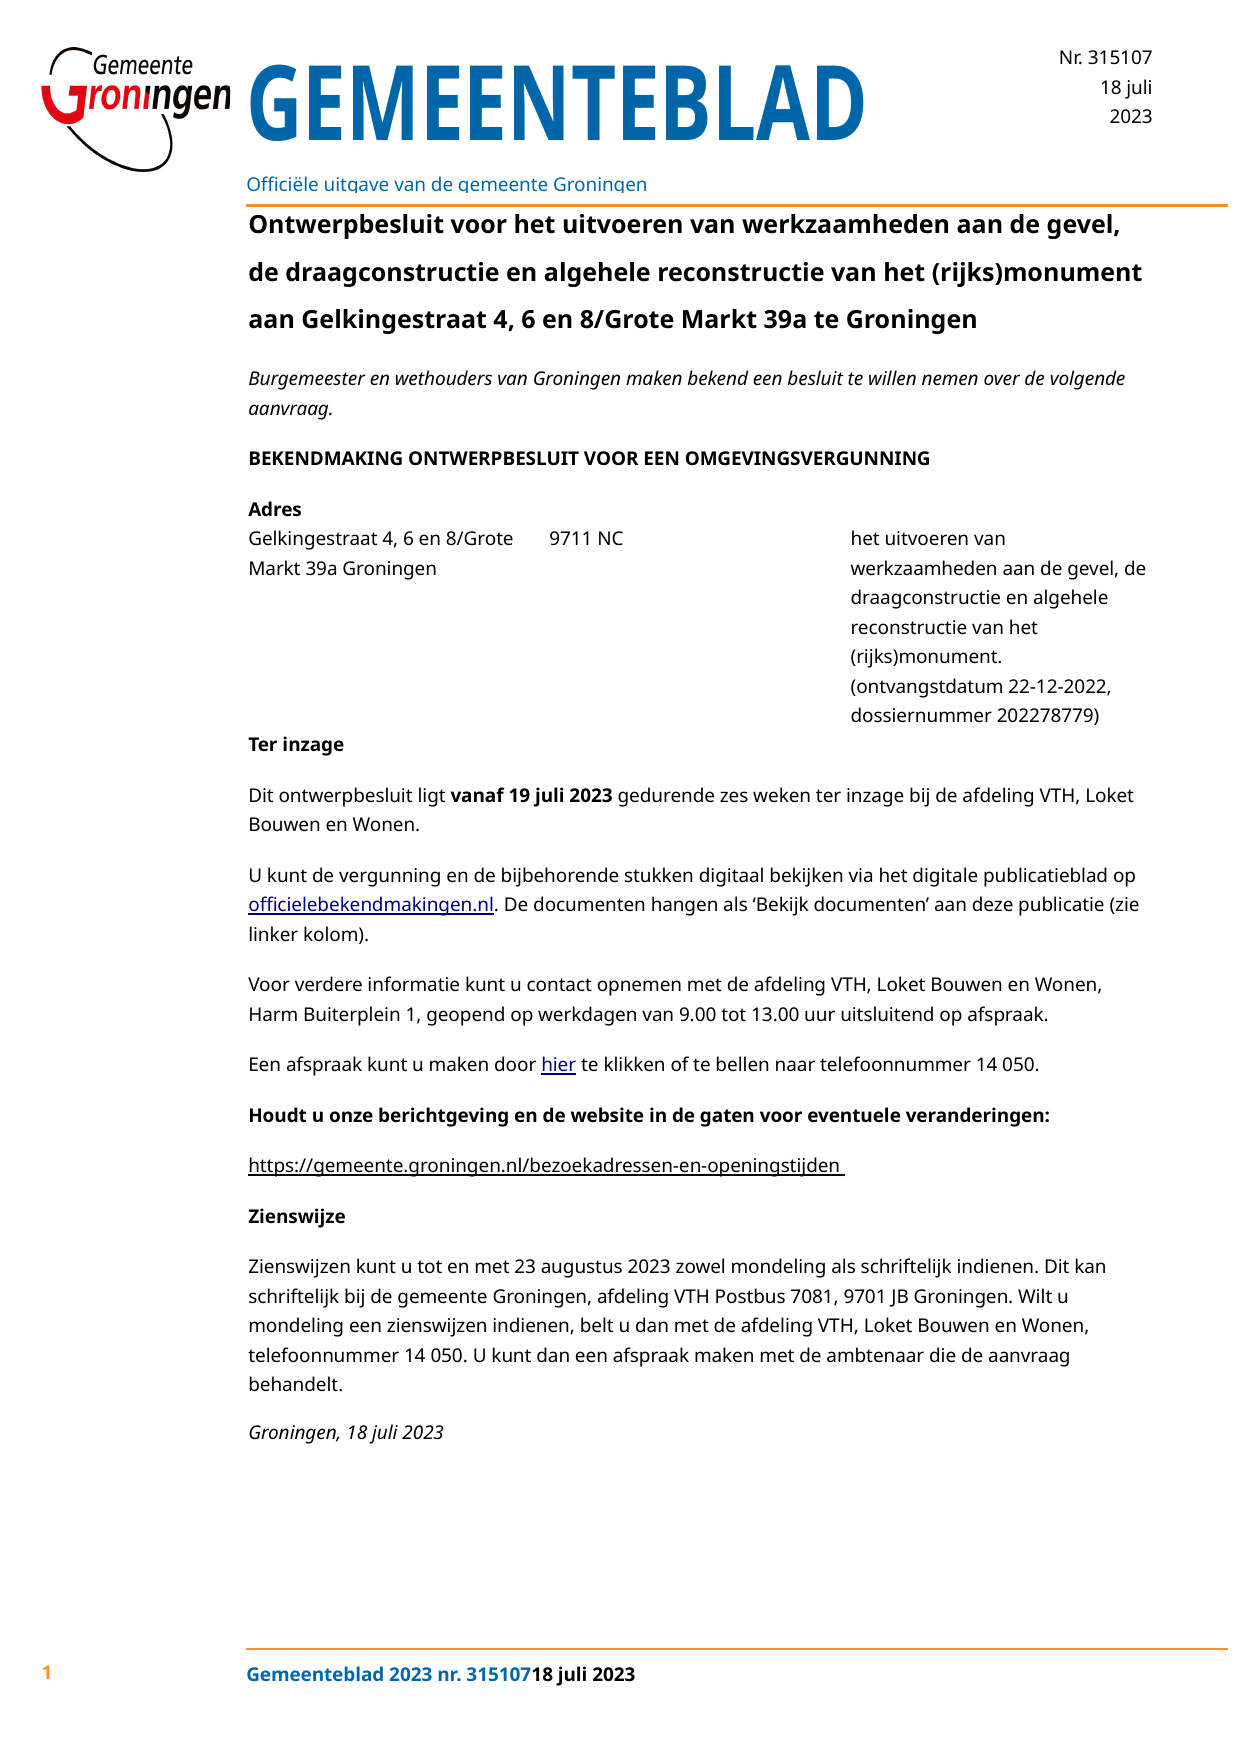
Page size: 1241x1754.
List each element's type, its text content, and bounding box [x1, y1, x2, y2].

text Ter inzage [248, 732, 1152, 757]
text Zienswijzen kunt u tot en met 23 augustus 2023 zowel mondeling als schriftelijk indienen. Dit kan schriftelijk bij de gemeente Groningen, afdeling VTH Postbus 7081, 9701 JB Groningen. Wilt u mondeling een zienswijzen indienen, belt u dan met de afdeling VTH, Loket Bouwen en Wonen, telefoonnummer 14 050. U kunt dan een afspraak maken met de ambtenaar die de aanvraag behandelt. [248, 1253, 1152, 1397]
table_header het uitvoeren van werkzaamheden aan de gevel, de draagconstructie en algehele reconstructie van het (rijks)monument. (ontvangstdatum 22-12-2022, dossiernummer 202278779) [850, 525, 1152, 728]
text Een afspraak kunt u maken door hier te klikken of te bellen naar telefoonnummer 14 050. [248, 1052, 1152, 1077]
text Ontwerpbesluit voor het uitvoeren van werkzaamheden aan de gevel, de draagconstructie en algehele reconstructie van het (rijks)monument aan Gelkingestraat 4, 6 en 8/Grote Markt 39a te Groningen [248, 207, 1152, 336]
table_header 9711 NC [549, 525, 850, 728]
text Groningen, 18 juli 2023 [248, 1419, 1152, 1445]
table_header Gelkingestraat 4, 6 en 8/Grote Markt 39a Groningen [248, 525, 549, 728]
table_header Adres [248, 496, 1152, 522]
text https://gemeente.groningen.nl/bezoekadressen-en-openingstijden [248, 1152, 1152, 1178]
text Voor verdere informatie kunt u contact opnemen met de afdeling VTH, Loket Bouwen en Wonen, Harm Buiterplein 1, geopend op werkdagen van 9.00 tot 13.00 uur uitsluitend op afspraak. [248, 972, 1152, 1027]
text U kunt de vergunning en de bijbehorende stukken digitaal bekijken via het digitale publicatieblad op officielebekendmakingen.nl. De documenten hangen als ‘Bekijk documenten’ aan deze publicatie (zie linker kolom). [248, 862, 1152, 947]
text Burgemeester en wethouders van Groningen maken bekend een besluit te willen nemen over de volgende aanvraag. [248, 366, 1152, 421]
text Houdt u onze berichtgeving en de website in de gaten voor eventuele veranderingen: [248, 1102, 1152, 1128]
text Zienswijze [248, 1203, 1152, 1228]
text Dit ontwerpbesluit ligt vanaf 19 juli 2023 gedurende zes weken ter inzage bij de afdeling VTH, Loket Bouwen en Wonen. [248, 782, 1152, 837]
picture [41, 47, 231, 172]
text BEKENDMAKING ONTWERPBESLUIT VOOR EEN OMGEVINGSVERGUNNING [248, 446, 1152, 471]
